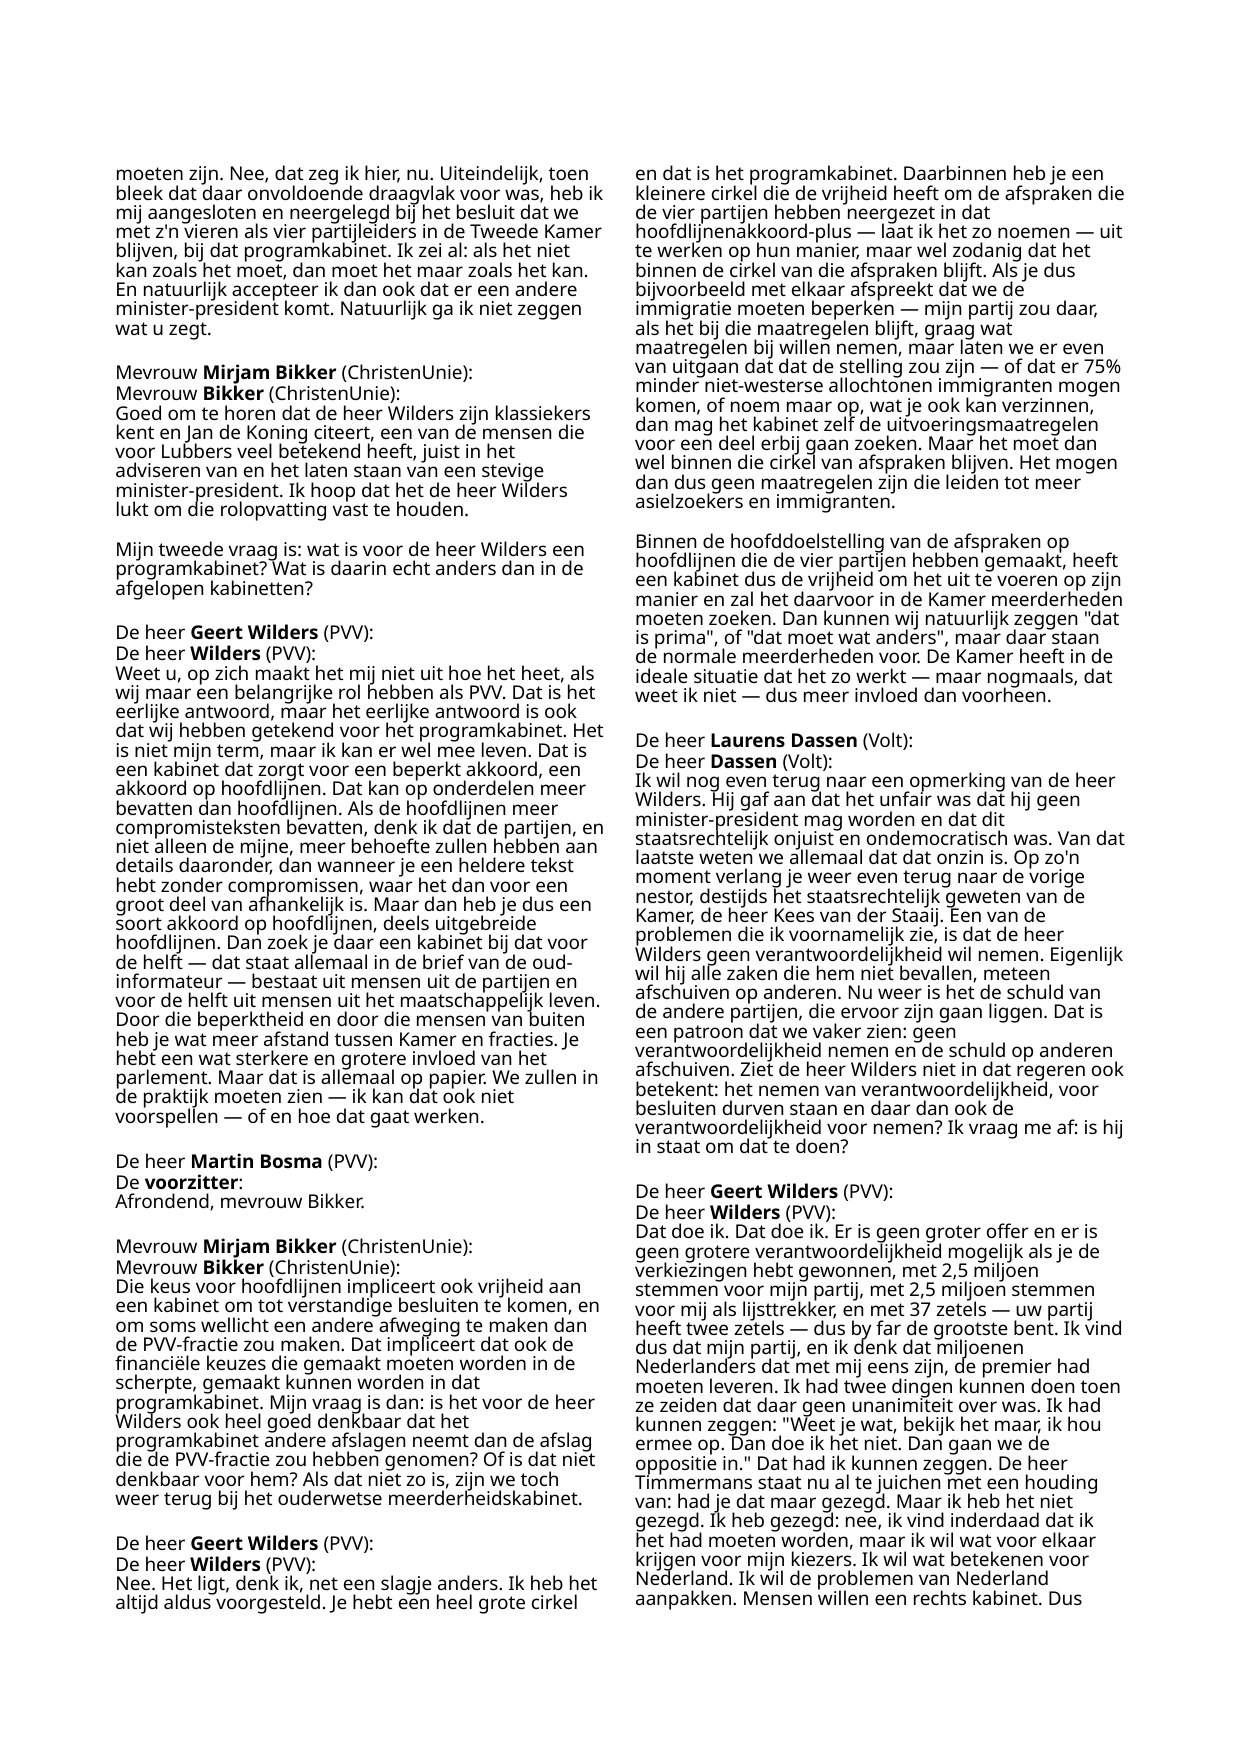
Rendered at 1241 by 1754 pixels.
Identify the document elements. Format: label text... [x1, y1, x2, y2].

text Mevrouw Mirjam Bikker (ChristenUnie): [115, 359, 605, 385]
text Mevrouw Bikker (ChristenUnie): [115, 385, 605, 404]
text Weet u, op zich maakt het mij niet uit hoe het heet, als wij maar een belangrijke rol hebben als PVV. Dat is het eerlijke antwoord, maar het eerlijke antwoord is ook dat wij hebben getekend voor het programkabinet. Het is niet mijn term, maar ik kan er wel mee leven. Dat is een kabinet dat zorgt voor een beperkt akkoord, een akkoord op hoofdlijnen. Dat kan op onderdelen meer bevatten dan hoofdlijnen. Als de hoofdlijnen meer compromisteksten bevatten, denk ik dat de partijen, en niet alleen de mijne, meer behoefte zullen hebben aan details daaronder, dan wanneer je een heldere tekst hebt zonder compromissen, waar het dan voor een groot deel van afhankelijk is. Maar dan heb je dus een soort akkoord op hoofdlijnen, deels uitgebreide hoofdlijnen. Dan zoek je daar een kabinet bij dat voor de helft — dat staat allemaal in de brief van de oud-informateur — bestaat uit mensen uit de partijen en voor de helft uit mensen uit het maatschappelijk leven. Door die beperktheid en door die mensen van buiten heb je wat meer afstand tussen Kamer en fracties. Je hebt een wat sterkere en grotere invloed van het parlement. Maar dat is allemaal op papier. We zullen in de praktijk moeten zien — ik kan dat ook niet voorspellen — of en hoe dat gaat werken. [115, 664, 605, 1127]
text De heer Geert Wilders (PVV): [115, 619, 605, 645]
text De heer Wilders (PVV): [115, 645, 605, 664]
text en dat is het programkabinet. Daarbinnen heb je een kleinere cirkel die de vrijheid heeft om de afspraken die de vier partijen hebben neergezet in dat hoofdlijnenakkoord-plus — laat ik het zo noemen — uit te werken op hun manier, maar wel zodanig dat het binnen de cirkel van die afspraken blijft. Als je dus bijvoorbeeld met elkaar afspreekt dat we de immigratie moeten beperken — mijn partij zou daar, als het bij die maatregelen blijft, graag wat maatregelen bij willen nemen, maar laten we er even van uitgaan dat dat de stelling zou zijn — of dat er 75% minder niet-westerse allochtonen immigranten mogen komen, of noem maar op, wat je ook kan verzinnen, dan mag het kabinet zelf de uitvoeringsmaatregelen voor een deel erbij gaan zoeken. Maar het moet dan wel binnen die cirkel van afspraken blijven. Het mogen dan dus geen maatregelen zijn die leiden tot meer asielzoekers en immigranten. [635, 165, 1125, 512]
text De heer Dassen (Volt): [635, 753, 1125, 772]
text Mevrouw Mirjam Bikker (ChristenUnie): [115, 1233, 605, 1259]
text De heer Wilders (PVV): [115, 1556, 605, 1575]
text Ik wil nog even terug naar een opmerking van de heer Wilders. Hij gaf aan dat het unfair was dat hij geen minister-president mag worden en dat dit staatsrechtelijk onjuist en ondemocratisch was. Van dat laatste weten we allemaal dat dat onzin is. Op zo'n moment verlang je weer even terug naar de vorige nestor, destijds het staatsrechtelijk geweten van de Kamer, de heer Kees van der Staaij. Een van de problemen die ik voornamelijk zie, is dat de heer Wilders geen verantwoordelijkheid wil nemen. Eigenlijk wil hij alle zaken die hem niet bevallen, meteen afschuiven op anderen. Nu weer is het de schuld van de andere partijen, die ervoor zijn gaan liggen. Dat is een patroon dat we vaker zien: geen verantwoordelijkheid nemen en de schuld op anderen afschuiven. Ziet de heer Wilders niet in dat regeren ook betekent: het nemen van verantwoordelijkheid, voor besluiten durven staan en daar dan ook de verantwoordelijkheid voor nemen? Ik vraag me af: is hij in staat om dat te doen? [635, 772, 1125, 1158]
text Dat doe ik. Dat doe ik. Er is geen groter offer en er is geen grotere verantwoordelijkheid mogelijk als je de verkiezingen hebt gewonnen, met 2,5 miljoen stemmen voor mijn partij, met 2,5 miljoen stemmen voor mij als lijsttrekker, en met 37 zetels — uw partij heeft twee zetels — dus by far de grootste bent. Ik vind dus dat mijn partij, en ik denk dat miljoenen Nederlanders dat met mij eens zijn, de premier had moeten leveren. Ik had twee dingen kunnen doen toen ze zeiden dat daar geen unanimiteit over was. Ik had kunnen zeggen: "Weet je wat, bekijk het maar, ik hou ermee op. Dan doe ik het niet. Dan gaan we de oppositie in." Dat had ik kunnen zeggen. De heer Timmermans staat nu al te juichen met een houding van: had je dat maar gezegd. Maar ik heb het niet gezegd. Ik heb gezegd: nee, ik vind inderdaad dat ik het had moeten worden, maar ik wil wat voor elkaar krijgen voor mijn kiezers. Ik wil wat betekenen voor Nederland. Ik wil de problemen van Nederland aanpakken. Mensen willen een rechts kabinet. Dus [635, 1223, 1125, 1609]
text Nee. Het ligt, denk ik, net een slagje anders. Ik heb het altijd aldus voorgesteld. Je hebt een heel grote cirkel [115, 1575, 605, 1614]
text De heer Geert Wilders (PVV): [115, 1530, 605, 1556]
text Die keus voor hoofdlijnen impliceert ook vrijheid aan een kabinet om tot verstandige besluiten te komen, en om soms wellicht een andere afweging te maken dan de PVV-fractie zou maken. Dat impliceert dat ook de financiële keuzes die gemaakt moeten worden in de scherpte, gemaakt kunnen worden in dat programkabinet. Mijn vraag is dan: is het voor de heer Wilders ook heel goed denkbaar dat het programkabinet andere afslagen neemt dan de afslag die de PVV-fractie zou hebben genomen? Of is dat niet denkbaar voor hem? Als dat niet zo is, zijn we toch weer terug bij het ouderwetse meerderheidskabinet. [115, 1278, 605, 1509]
text De heer Wilders (PVV): [635, 1204, 1125, 1223]
text Binnen de hoofddoelstelling van de afspraken op hoofdlijnen die de vier partijen hebben gemaakt, heeft een kabinet dus de vrijheid om het uit te voeren op zijn manier en zal het daarvoor in de Kamer meerderheden moeten zoeken. Dan kunnen wij natuurlijk zeggen "dat is prima", of "dat moet wat anders", maar daar staan de normale meerderheden voor. De Kamer heeft in de ideale situatie dat het zo werkt — maar nogmaals, dat weet ik niet — dus meer invloed dan voorheen. [635, 533, 1125, 706]
text Goed om te horen dat de heer Wilders zijn klassiekers kent en Jan de Koning citeert, een van de mensen die voor Lubbers veel betekend heeft, juist in het adviseren van en het laten staan van een stevige minister-president. Ik hoop dat het de heer Wilders lukt om die rolopvatting vast te houden. [115, 404, 605, 520]
text De heer Geert Wilders (PVV): [635, 1178, 1125, 1204]
text Afrondend, mevrouw Bikker. [115, 1193, 605, 1212]
text Mevrouw Bikker (ChristenUnie): [115, 1259, 605, 1278]
text Mijn tweede vraag is: wat is voor de heer Wilders een programkabinet? Wat is daarin echt anders dan in de afgelopen kabinetten? [115, 541, 605, 599]
text De heer Laurens Dassen (Volt): [635, 727, 1125, 753]
text De voorzitter: [115, 1174, 605, 1193]
text De heer Martin Bosma (PVV): [115, 1148, 605, 1174]
text moeten zijn. Nee, dat zeg ik hier, nu. Uiteindelijk, toen bleek dat daar onvoldoende draagvlak voor was, heb ik mij aangesloten en neergelegd bij het besluit dat we met z'n vieren als vier partijleiders in de Tweede Kamer blijven, bij dat programkabinet. Ik zei al: als het niet kan zoals het moet, dan moet het maar zoals het kan. En natuurlijk accepteer ik dan ook dat er een andere minister-president komt. Natuurlijk ga ik niet zeggen wat u zegt. [115, 165, 605, 339]
